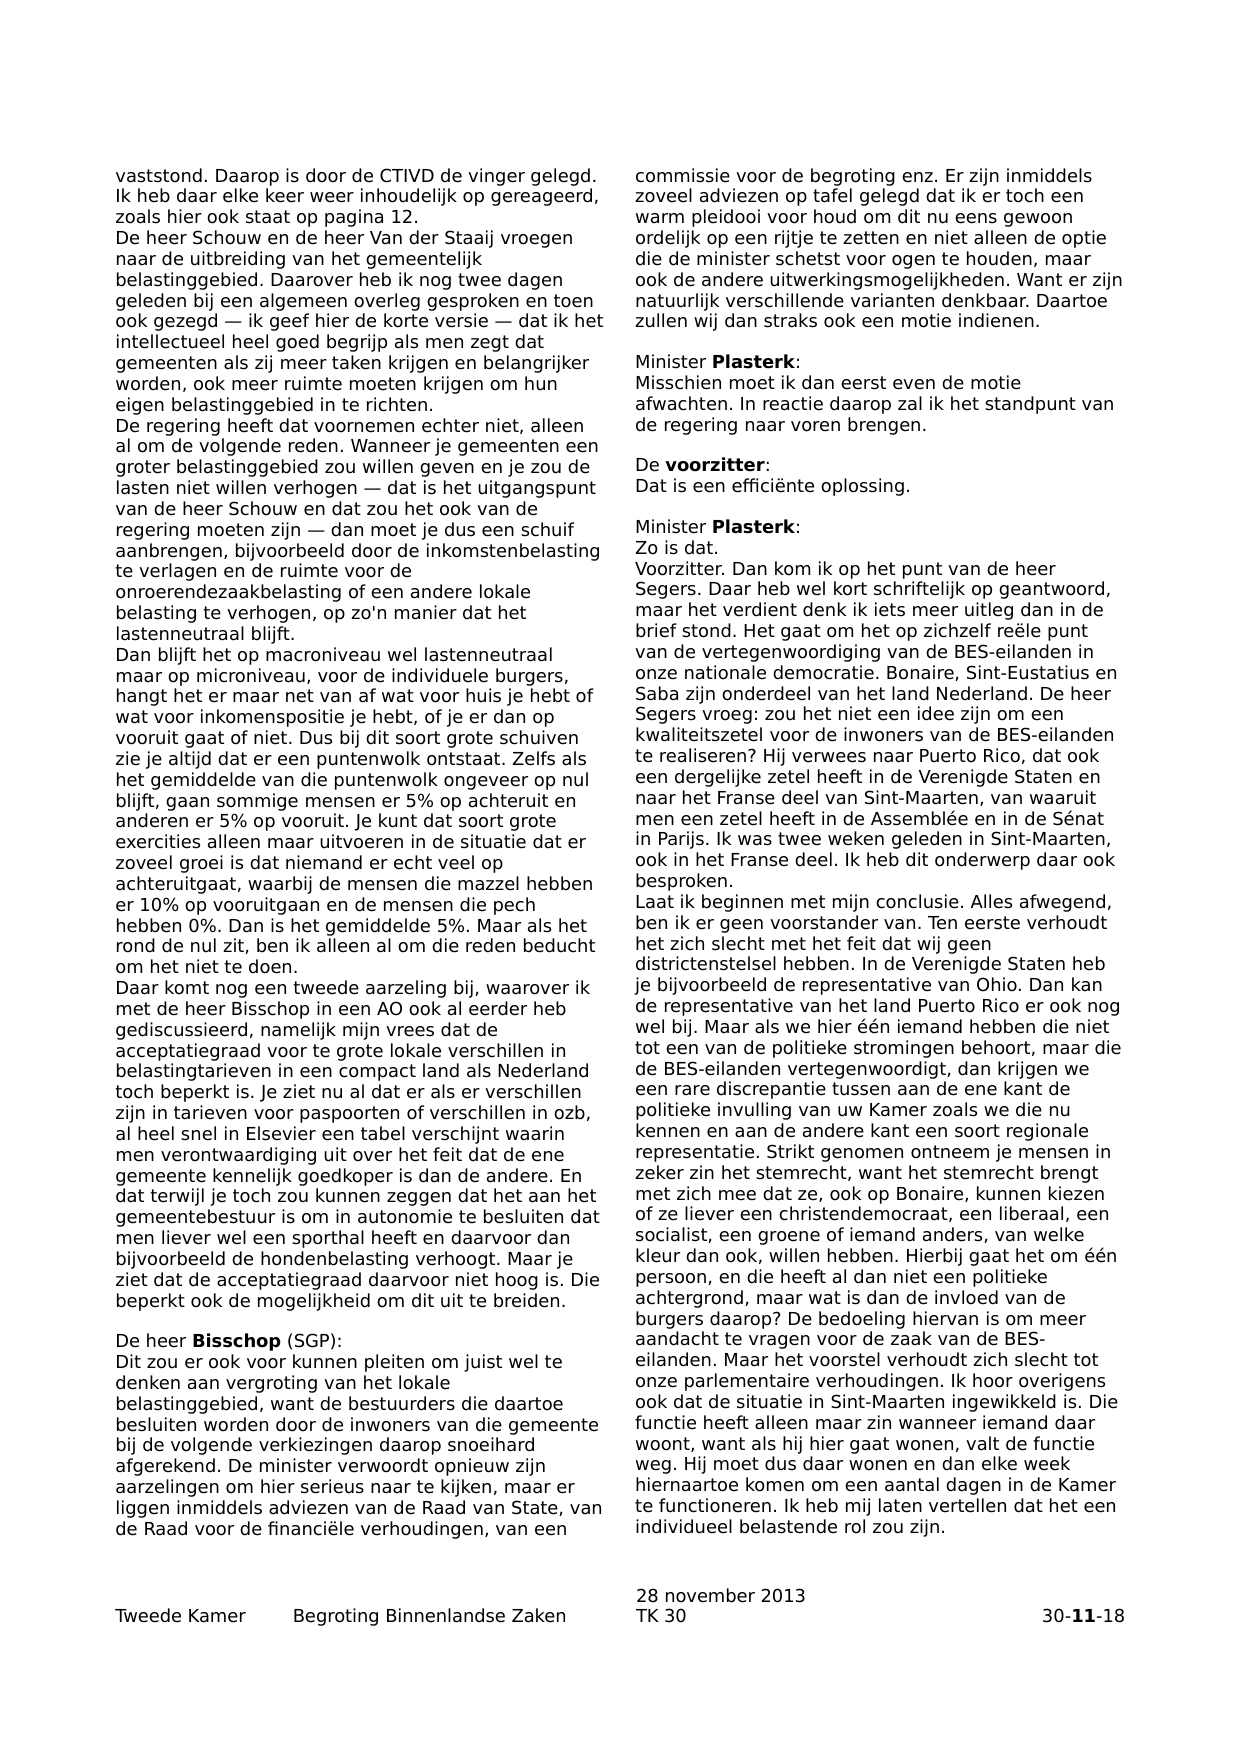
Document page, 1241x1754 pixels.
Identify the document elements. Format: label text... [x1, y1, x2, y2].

text Minister Plasterk: [635, 352, 1125, 373]
text commissie voor de begroting enz. Er zijn inmiddels zoveel adviezen op tafel gelegd dat ik er toch een warm pleidooi voor houd om dit nu eens gewoon ordelijk op een rijtje te zetten en niet alleen de optie die de minister schetst voor ogen te houden, maar ook de andere uitwerkingsmogelijkheden. Want er zijn natuurlijk verschillende varianten denkbaar. Daartoe zullen wij dan straks ook een motie indienen. [635, 165, 1125, 332]
text Dan blijft het op macroniveau wel lastenneutraal maar op microniveau, voor de individuele burgers, hangt het er maar net van af wat voor huis je hebt of wat voor inkomenspositie je hebt, of je er dan op vooruit gaat of niet. Dus bij dit soort grote schuiven zie je altijd dat er een puntenwolk ontstaat. Zelfs als het gemiddelde van die puntenwolk ongeveer op nul blijft, gaan sommige mensen er 5% op achteruit en anderen er 5% op vooruit. Je kunt dat soort grote exercities alleen maar uitvoeren in de situatie dat er zoveel groei is dat niemand er echt veel op achteruitgaat, waarbij de mensen die mazzel hebben er 10% op vooruitgaan en de mensen die pech hebben 0%. Dan is het gemiddelde 5%. Maar als het rond de nul zit, ben ik alleen al om die reden beducht om het niet te doen. [115, 644, 605, 978]
text De heer Schouw en de heer Van der Staaij vroegen naar de uitbreiding van het gemeentelijk belastinggebied. Daarover heb ik nog twee dagen geleden bij een algemeen overleg gesproken en toen ook gezegd — ik geef hier de korte versie — dat ik het intellectueel heel goed begrijp als men zegt dat gemeenten als zij meer taken krijgen en belangrijker worden, ook meer ruimte moeten krijgen om hun eigen belastinggebied in te richten. [115, 228, 605, 415]
text De voorzitter: [635, 455, 1125, 476]
text Voorzitter. Dan kom ik op het punt van de heer Segers. Daar heb wel kort schriftelijk op geantwoord, maar het verdient denk ik iets meer uitleg dan in de brief stond. Het gaat om het op zichzelf reële punt van de vertegenwoordiging van de BES-eilanden in onze nationale democratie. Bonaire, Sint-Eustatius en Saba zijn onderdeel van het land Nederland. De heer Segers vroeg: zou het niet een idee zijn om een kwaliteitszetel voor de inwoners van de BES-eilanden te realiseren? Hij verwees naar Puerto Rico, dat ook een dergelijke zetel heeft in de Verenigde Staten en naar het Franse deel van Sint-Maarten, van waaruit men een zetel heeft in de Assemblée en in de Sénat in Parijs. Ik was twee weken geleden in Sint-Maarten, ook in het Franse deel. Ik heb dit onderwerp daar ook besproken. [635, 558, 1125, 892]
text Minister Plasterk: [635, 517, 1125, 537]
text Zo is dat. [635, 537, 1125, 558]
text vaststond. Daarop is door de CTIVD de vinger gelegd. Ik heb daar elke keer weer inhoudelijk op gereageerd, zoals hier ook staat op pagina 12. [115, 165, 605, 228]
text Misschien moet ik dan eerst even de motie afwachten. In reactie daarop zal ik het standpunt van de regering naar voren brengen. [635, 373, 1125, 435]
text De regering heeft dat voornemen echter niet, alleen al om de volgende reden. Wanneer je gemeenten een groter belastinggebied zou willen geven en je zou de lasten niet willen verhogen — dat is het uitgangspunt van de heer Schouw en dat zou het ook van de regering moeten zijn — dan moet je dus een schuif aanbrengen, bijvoorbeeld door de inkomstenbelasting te verlagen en de ruimte voor de onroerendezaakbelasting of een andere lokale belasting te verhogen, op zo'n manier dat het lastenneutraal blijft. [115, 415, 605, 644]
text Daar komt nog een tweede aarzeling bij, waarover ik met de heer Bisschop in een AO ook al eerder heb gediscussieerd, namelijk mijn vrees dat de acceptatiegraad voor te grote lokale verschillen in belastingtarieven in een compact land als Nederland toch beperkt is. Je ziet nu al dat er als er verschillen zijn in tarieven voor paspoorten of verschillen in ozb, al heel snel in Elsevier een tabel verschijnt waarin men verontwaardiging uit over het feit dat de ene gemeente kennelijk goedkoper is dan de andere. En dat terwijl je toch zou kunnen zeggen dat het aan het gemeentebestuur is om in autonomie te besluiten dat men liever wel een sporthal heeft en daarvoor dan bijvoorbeeld de hondenbelasting verhoogt. Maar je ziet dat de acceptatiegraad daarvoor niet hoog is. Die beperkt ook de mogelijkheid om dit uit te breiden. [115, 978, 605, 1311]
text Laat ik beginnen met mijn conclusie. Alles afwegend, ben ik er geen voorstander van. Ten eerste verhoudt het zich slecht met het feit dat wij geen districtenstelsel hebben. In de Verenigde Staten heb je bijvoorbeeld de representative van Ohio. Dan kan de representative van het land Puerto Rico er ook nog wel bij. Maar als we hier één iemand hebben die niet tot een van de politieke stromingen behoort, maar die de BES-eilanden vertegenwoordigt, dan krijgen we een rare discrepantie tussen aan de ene kant de politieke invulling van uw Kamer zoals we die nu kennen en aan de andere kant een soort regionale representatie. Strikt genomen ontneem je mensen in zeker zin het stemrecht, want het stemrecht brengt met zich mee dat ze, ook op Bonaire, kunnen kiezen of ze liever een christendemocraat, een liberaal, een socialist, een groene of iemand anders, van welke kleur dan ook, willen hebben. Hierbij gaat het om één persoon, en die heeft al dan niet een politieke achtergrond, maar wat is dan de invloed van de burgers daarop? De bedoeling hiervan is om meer aandacht te vragen voor de zaak van de BES-eilanden. Maar het voorstel verhoudt zich slecht tot onze parlementaire verhoudingen. Ik hoor overigens ook dat de situatie in Sint-Maarten ingewikkeld is. Die functie heeft alleen maar zin wanneer iemand daar woont, want als hij hier gaat wonen, valt de functie weg. Hij moet dus daar wonen en dan elke week hiernaartoe komen om een aantal dagen in de Kamer te functioneren. Ik heb mij laten vertellen dat het een individueel belastende rol zou zijn. [635, 892, 1125, 1537]
text Dit zou er ook voor kunnen pleiten om juist wel te denken aan vergroting van het lokale belastinggebied, want de bestuurders die daartoe besluiten worden door de inwoners van die gemeente bij de volgende verkiezingen daarop snoeihard afgerekend. De minister verwoordt opnieuw zijn aarzelingen om hier serieus naar te kijken, maar er liggen inmiddels adviezen van de Raad van State, van de Raad voor de financiële verhoudingen, van een [115, 1352, 605, 1539]
text Dat is een efficiënte oplossing. [635, 476, 1125, 497]
text De heer Bisschop (SGP): [115, 1331, 605, 1352]
